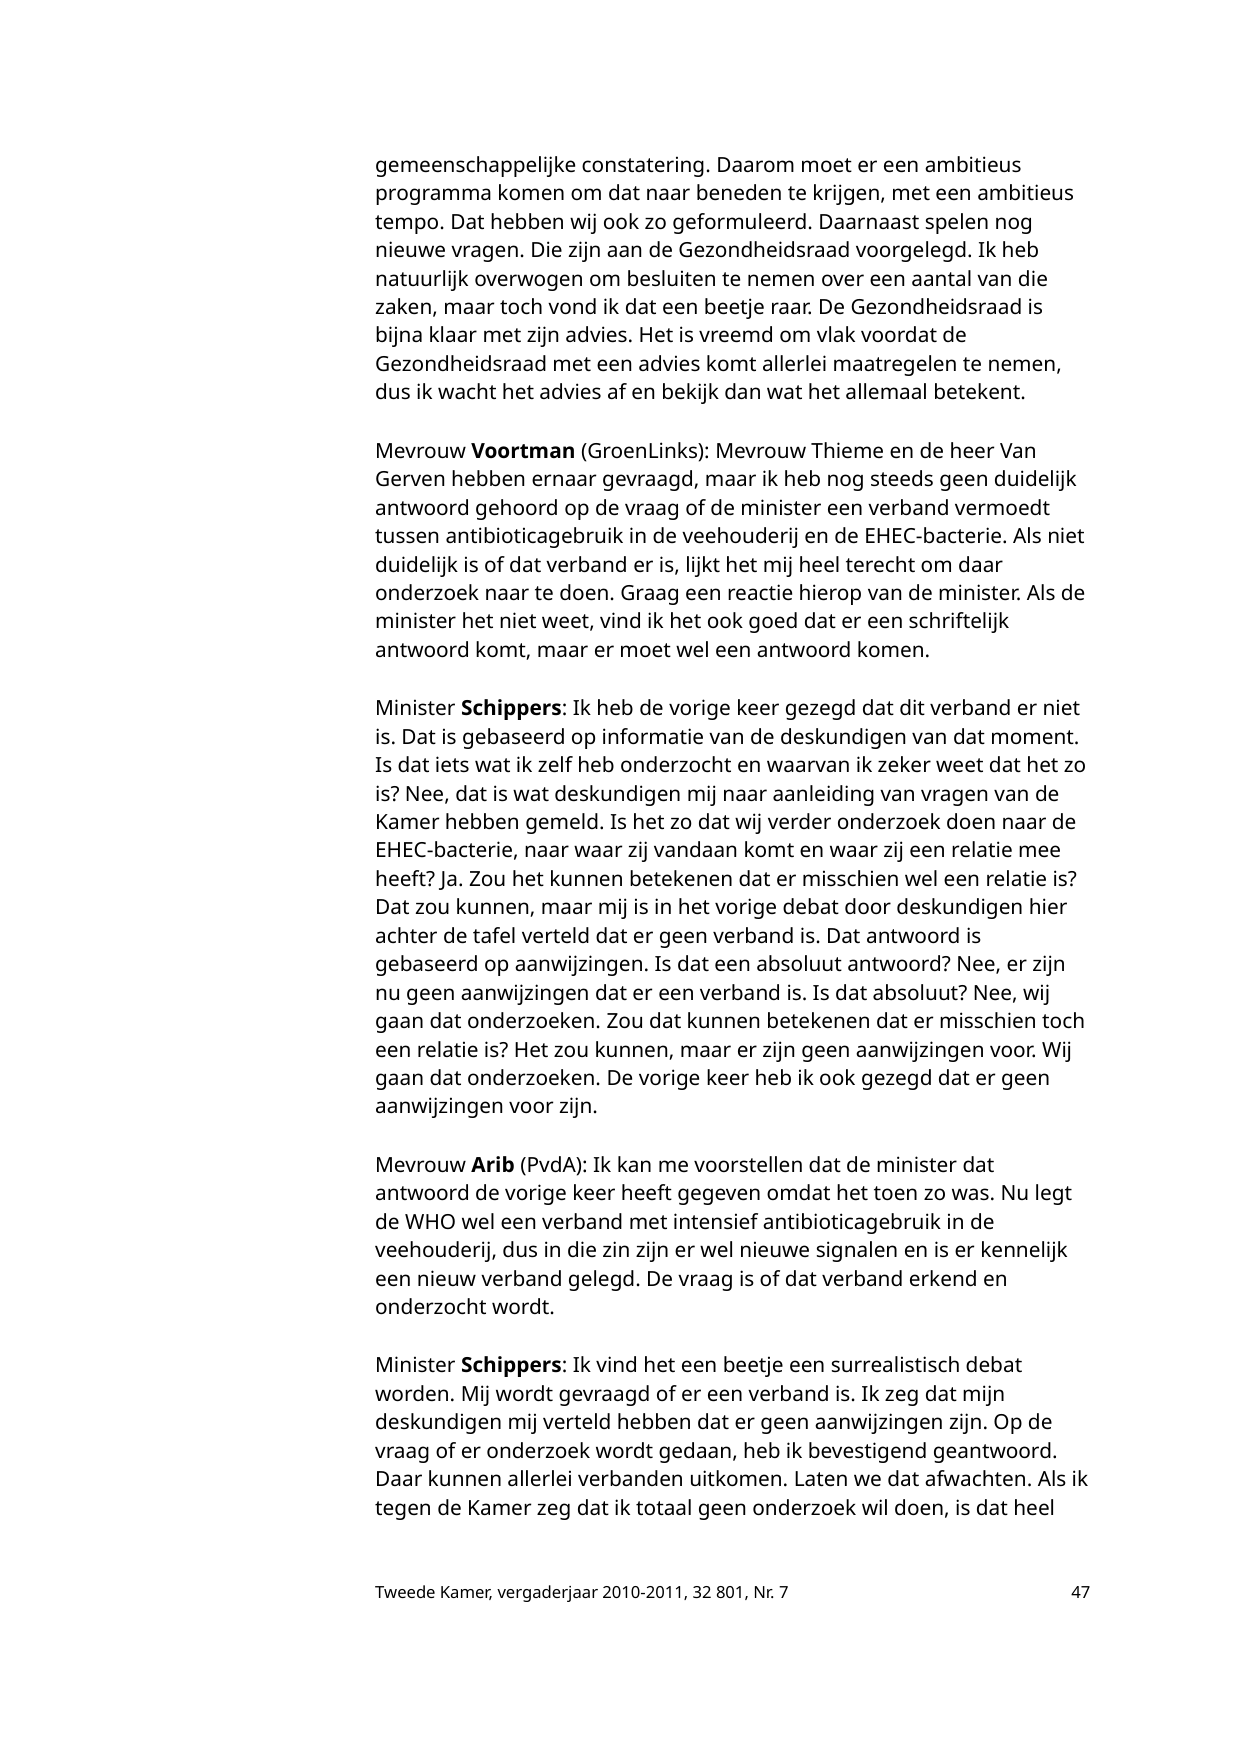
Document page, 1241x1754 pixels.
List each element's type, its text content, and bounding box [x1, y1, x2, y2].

text Mevrouw Voortman (GroenLinks): Mevrouw Thieme en de heer Van Gerven hebben ernaar gevraagd, maar ik heb nog steeds geen duidelijk antwoord gehoord op de vraag of de minister een verband vermoedt tussen antibioticagebruik in de veehouderij en de EHEC-bacterie. Als niet duidelijk is of dat verband er is, lijkt het mij heel terecht om daar onderzoek naar te doen. Graag een reactie hierop van de minister. Als de minister het niet weet, vind ik het ook goed dat er een schriftelijk antwoord komt, maar er moet wel een antwoord komen. [375, 436, 1090, 663]
text Minister Schippers: Ik vind het een beetje een surrealistisch debat worden. Mij wordt gevraagd of er een verband is. Ik zeg dat mijn deskundigen mij verteld hebben dat er geen aanwijzingen zijn. Op de vraag of er onderzoek wordt gedaan, heb ik bevestigend geantwoord. Daar kunnen allerlei verbanden uitkomen. Laten we dat afwachten. Als ik tegen de Kamer zeg dat ik totaal geen onderzoek wil doen, is dat heel [375, 1351, 1090, 1521]
text gemeenschappelijke constatering. Daarom moet er een ambitieus programma komen om dat naar beneden te krijgen, met een ambitieus tempo. Dat hebben wij ook zo geformuleerd. Daarnaast spelen nog nieuwe vragen. Die zijn aan de Gezondheidsraad voorgelegd. Ik heb natuurlijk overwogen om besluiten te nemen over een aantal van die zaken, maar toch vond ik dat een beetje raar. De Gezondheidsraad is bijna klaar met zijn advies. Het is vreemd om vlak voordat de Gezondheidsraad met een advies komt allerlei maatregelen te nemen, dus ik wacht het advies af en bekijk dan wat het allemaal betekent. [375, 150, 1090, 406]
text Mevrouw Arib (PvdA): Ik kan me voorstellen dat de minister dat antwoord de vorige keer heeft gegeven omdat het toen zo was. Nu legt de WHO wel een verband met intensief antibioticagebruik in de veehouderij, dus in die zin zijn er wel nieuwe signalen en is er kennelijk een nieuw verband gelegd. De vraag is of dat verband erkend en onderzocht wordt. [375, 1150, 1090, 1321]
text Minister Schippers: Ik heb de vorige keer gezegd dat dit verband er niet is. Dat is gebaseerd op informatie van de deskundigen van dat moment. Is dat iets wat ik zelf heb onderzocht en waarvan ik zeker weet dat het zo is? Nee, dat is wat deskundigen mij naar aanleiding van vragen van de Kamer hebben gemeld. Is het zo dat wij verder onderzoek doen naar de EHEC-bacterie, naar waar zij vandaan komt en waar zij een relatie mee heeft? Ja. Zou het kunnen betekenen dat er misschien wel een relatie is? Dat zou kunnen, maar mij is in het vorige debat door deskundigen hier achter de tafel verteld dat er geen verband is. Dat antwoord is gebaseerd op aanwijzingen. Is dat een absoluut antwoord? Nee, er zijn nu geen aanwijzingen dat er een verband is. Is dat absoluut? Nee, wij gaan dat onderzoeken. Zou dat kunnen betekenen dat er misschien toch een relatie is? Het zou kunnen, maar er zijn geen aanwijzingen voor. Wij gaan dat onderzoeken. De vorige keer heb ik ook gezegd dat er geen aanwijzingen voor zijn. [375, 693, 1090, 1120]
